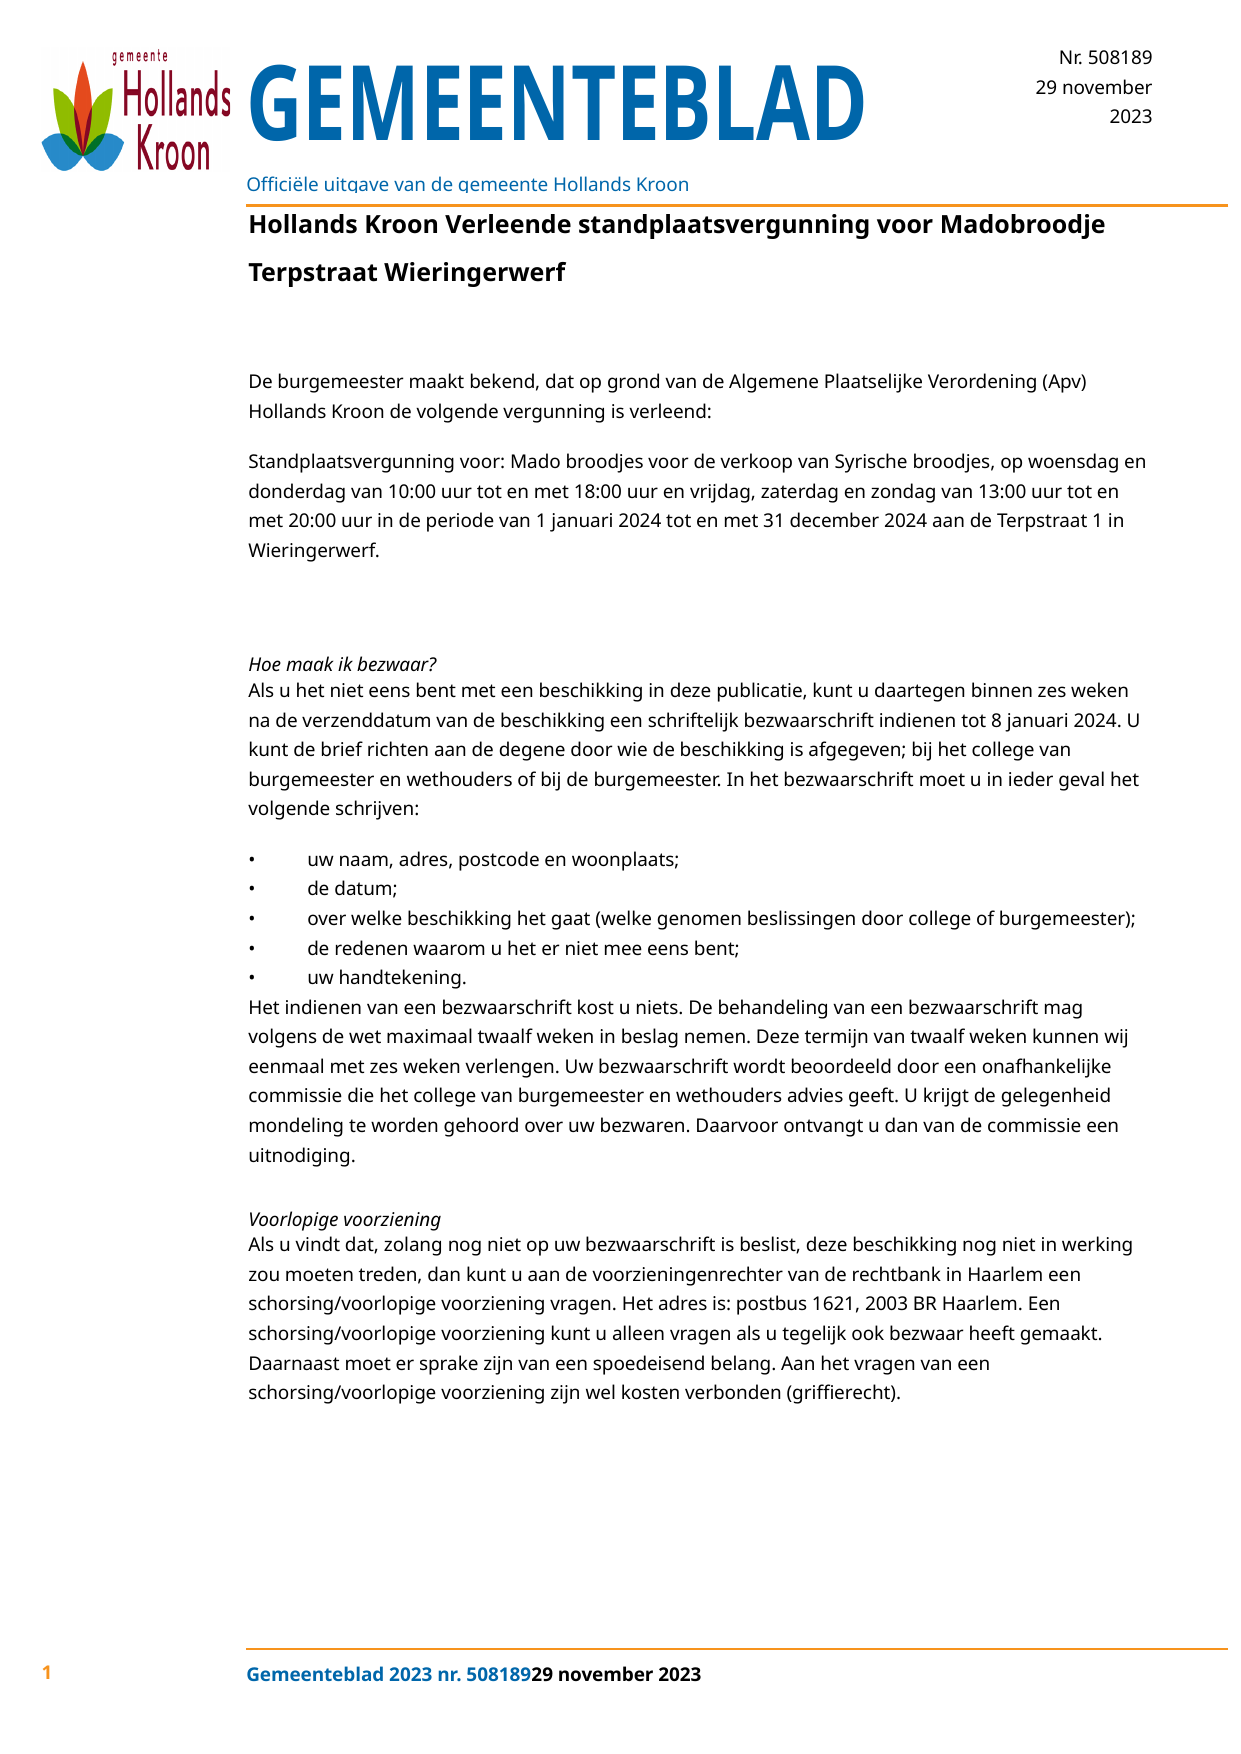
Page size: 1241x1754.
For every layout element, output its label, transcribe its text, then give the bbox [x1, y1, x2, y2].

list over welke beschikking het gaat (welke genomen beslissingen door college of burgemeester); [248, 905, 1152, 931]
list uw handtekening. [248, 964, 1152, 990]
text Als u het niet eens bent met een beschikking in deze publicatie, kunt u daartegen binnen zes weken na de verzenddatum van de beschikking een schriftelijk bezwaarschrift indienen tot 8 januari 2024. U kunt de brief richten aan de degene door wie de beschikking is afgegeven; bij het college van burgemeester en wethouders of bij de burgemeester. In het bezwaarschrift moet u in ieder geval het volgende schrijven: [248, 677, 1152, 821]
text Hoe maak ik bezwaar? [248, 651, 1152, 677]
picture [41, 47, 231, 172]
list de redenen waarom u het er niet mee eens bent; [248, 935, 1152, 960]
list uw naam, adres, postcode en woonplaats; [248, 846, 1152, 872]
text Hollands Kroon Verleende standplaatsvergunning voor Madobroodje Terpstraat Wieringerwerf [248, 207, 1152, 288]
text Als u vindt dat, zolang nog niet op uw bezwaarschrift is beslist, deze beschikking nog niet in werking zou moeten treden, dan kunt u aan de voorzieningenrechter van de rechtbank in Haarlem een schorsing/voorlopige voorziening vragen. Het adres is: postbus 1621, 2003 BR Haarlem. Een schorsing/voorlopige voorziening kunt u alleen vragen als u tegelijk ook bezwaar heeft gemaakt. Daarnaast moet er sprake zijn van een spoedeisend belang. Aan het vragen van een schorsing/voorlopige voorziening zijn wel kosten verbonden (griffierecht). [248, 1231, 1152, 1405]
text Standplaatsvergunning voor: Mado broodjes voor de verkoop van Syrische broodjes, op woensdag en donderdag van 10:00 uur tot en met 18:00 uur en vrijdag, zaterdag en zondag van 13:00 uur tot en met 20:00 uur in de periode van 1 januari 2024 tot en met 31 december 2024 aan de Terpstraat 1 in Wieringerwerf. [248, 448, 1152, 563]
list de datum; [248, 876, 1152, 901]
text De burgemeester maakt bekend, dat op grond van de Algemene Plaatselijke Verordening (Apv) Hollands Kroon de volgende vergunning is verleend: [248, 368, 1152, 424]
text Voorlopige voorziening [248, 1206, 1152, 1231]
text Het indienen van een bezwaarschrift kost u niets. De behandeling van een bezwaarschrift mag volgens de wet maximaal twaalf weken in beslag nemen. Deze termijn van twaalf weken kunnen wij eenmaal met zes weken verlengen. Uw bezwaarschrift wordt beoordeeld door een onafhankelijke commissie die het college van burgemeester en wethouders advies geeft. U krijgt de gelegenheid mondeling te worden gehoord over uw bezwaren. Daarvoor ontvangt u dan van de commissie een uitnodiging. [248, 994, 1152, 1167]
